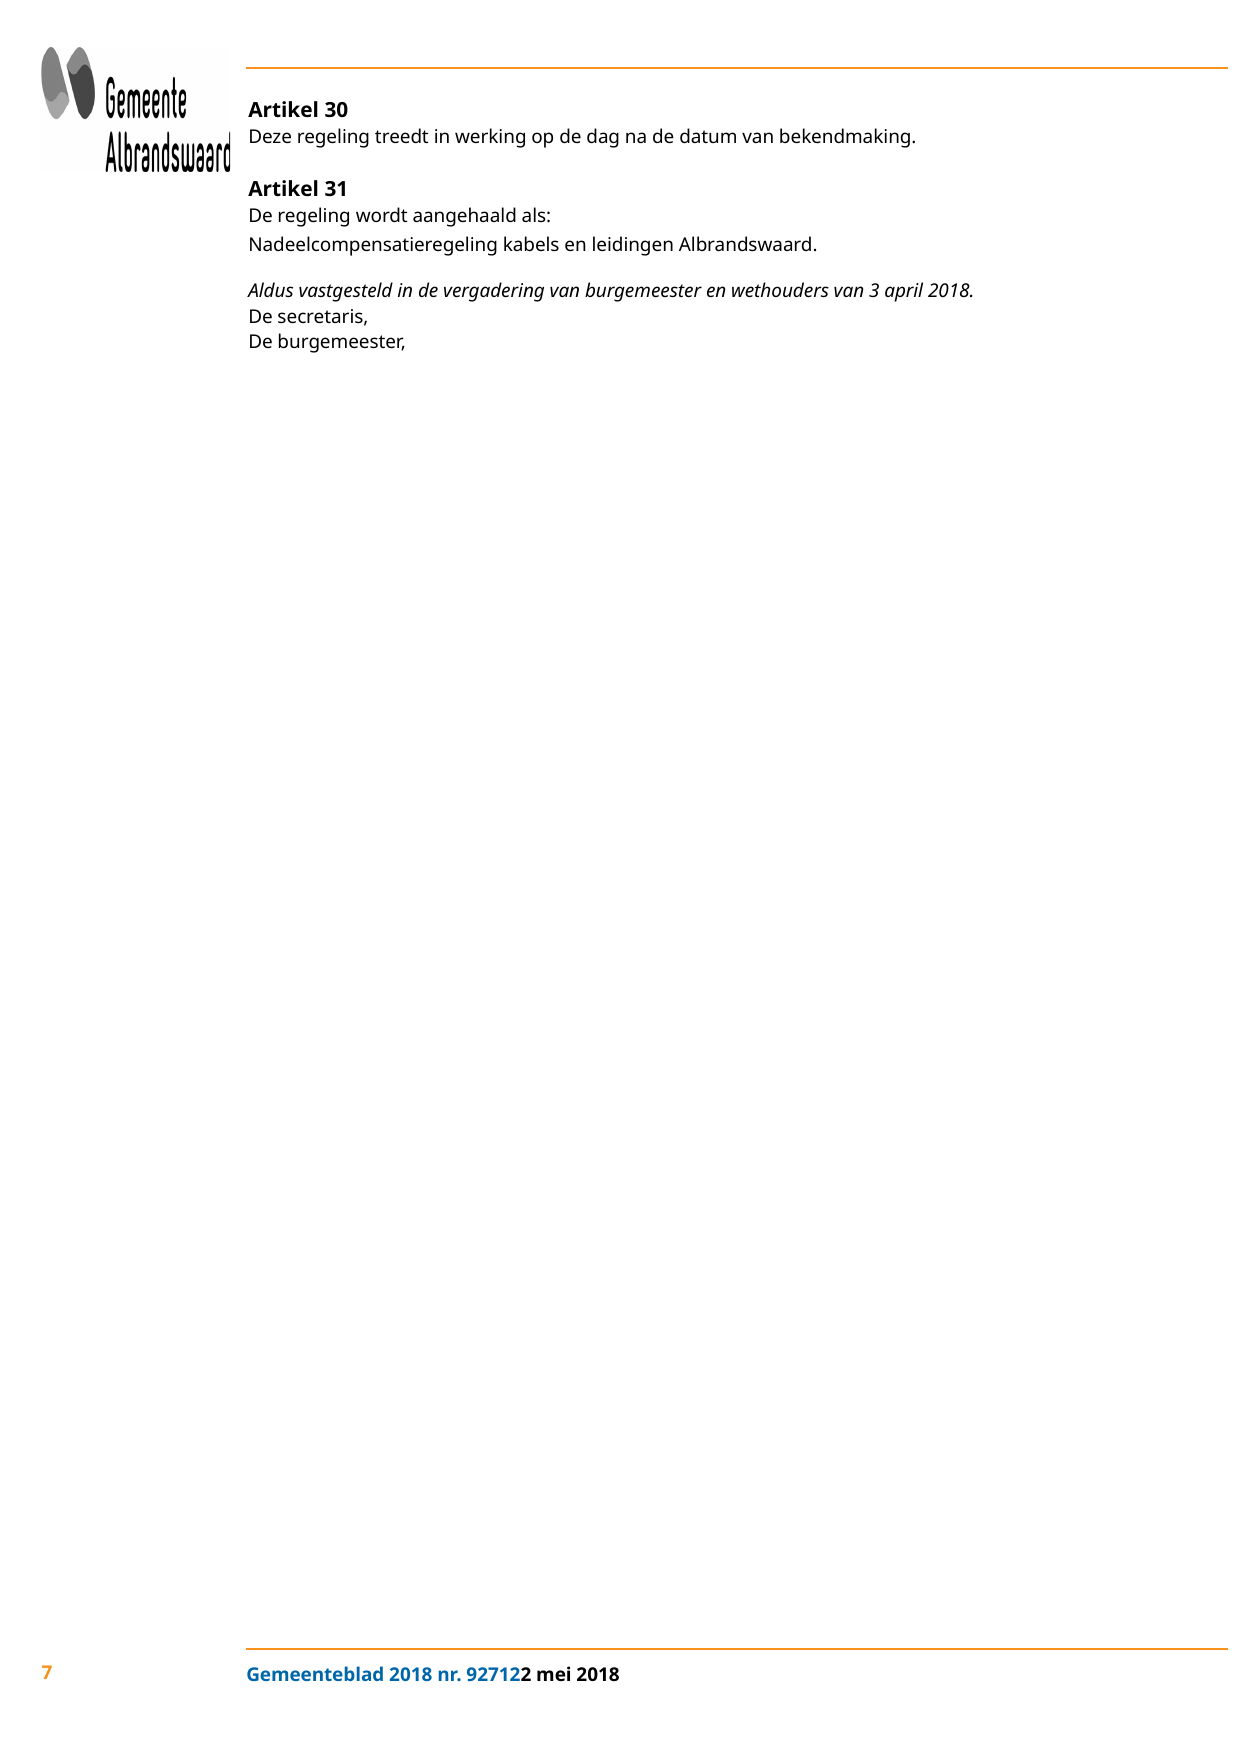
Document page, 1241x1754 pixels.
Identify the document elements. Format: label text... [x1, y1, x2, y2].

text Artikel 31 [248, 174, 1152, 202]
text Nadeelcompensatieregeling kabels en leidingen Albrandswaard. [248, 232, 1152, 257]
text Aldus vastgesteld in de vergadering van burgemeester en wethouders van 3 april 2018. [248, 277, 1152, 303]
text De regeling wordt aangehaald als: [248, 202, 1152, 228]
text De secretaris, [248, 303, 1152, 329]
picture [41, 47, 231, 172]
text Artikel 30 [248, 95, 1152, 123]
text Deze regeling treedt in werking op de dag na de datum van bekendmaking. [248, 123, 1152, 149]
text De burgemeester, [248, 329, 1152, 354]
